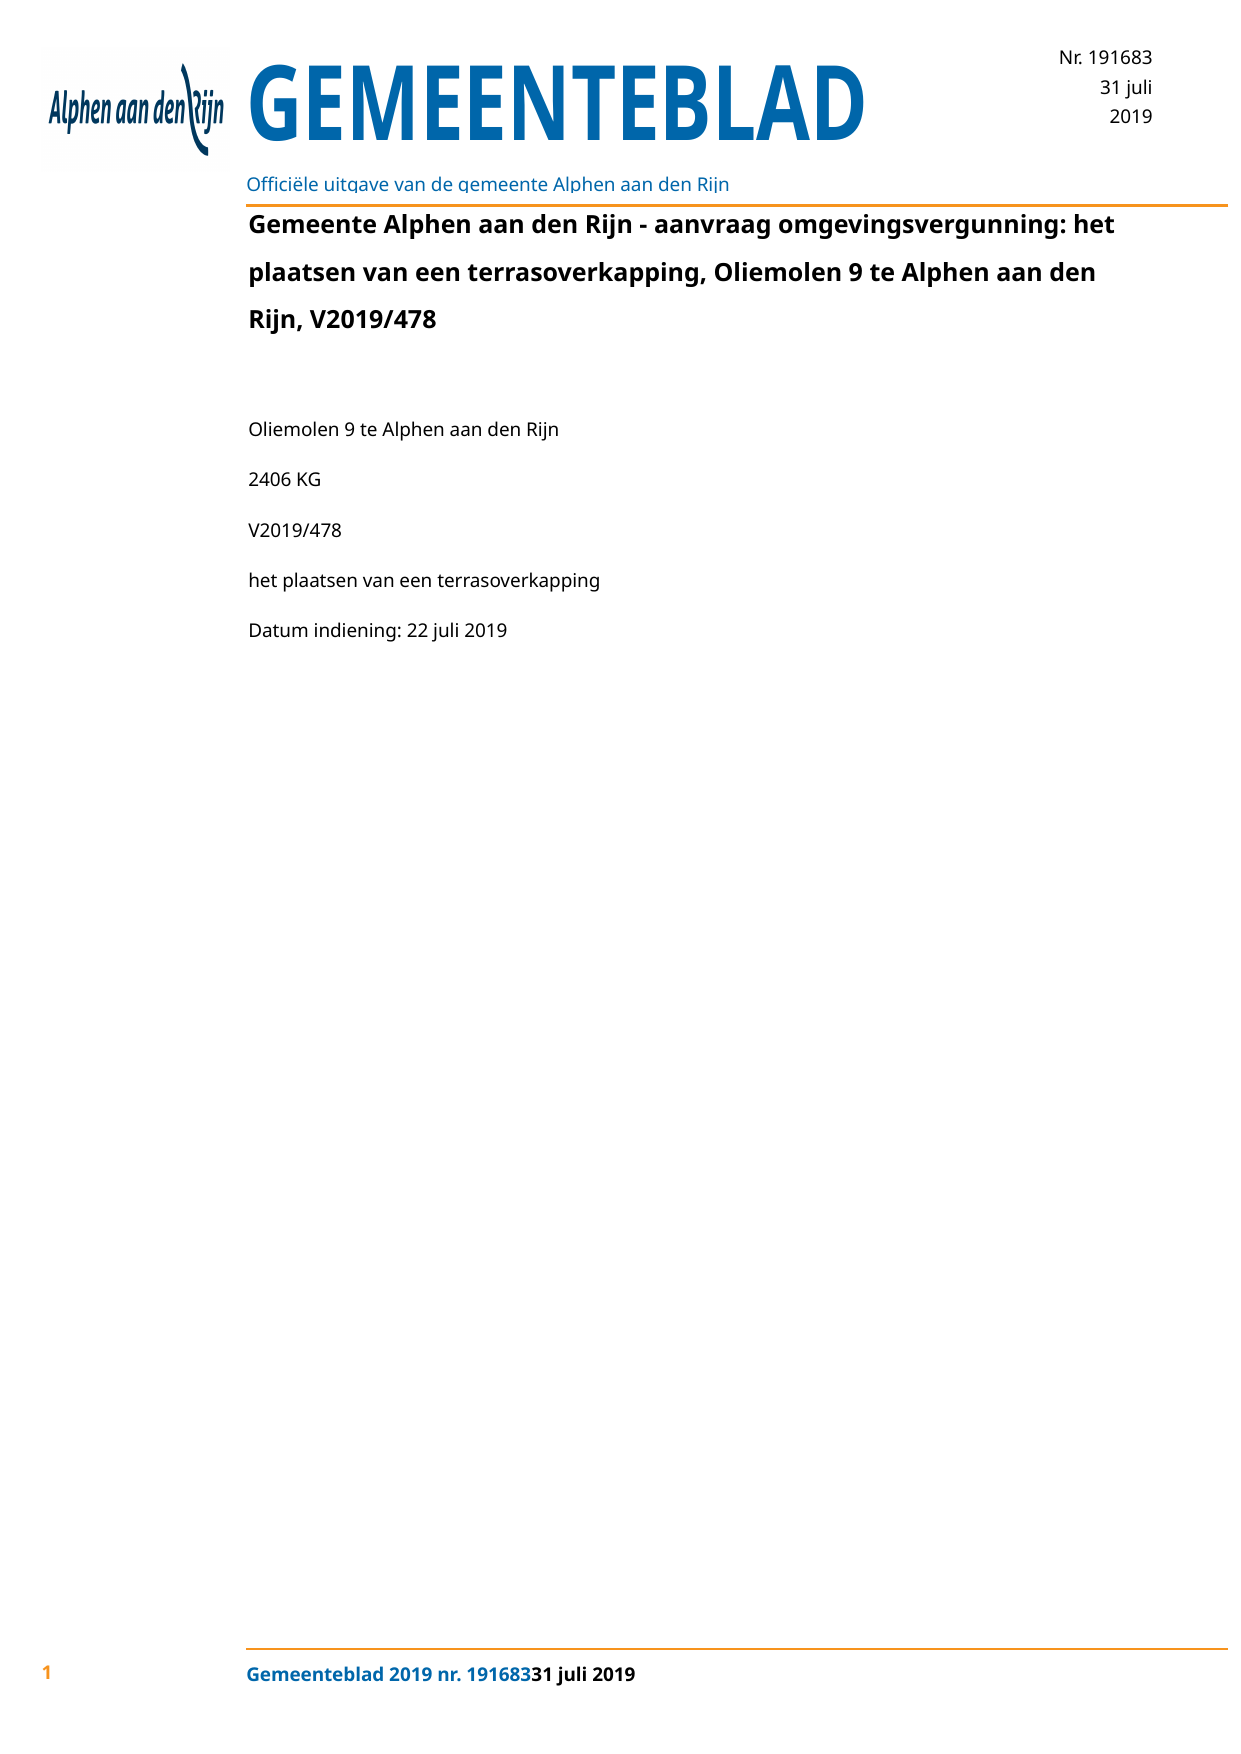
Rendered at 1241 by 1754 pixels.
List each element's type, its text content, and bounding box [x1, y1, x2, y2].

text het plaatsen van een terrasoverkapping [248, 567, 1152, 593]
text Gemeente Alphen aan den Rijn - aanvraag omgevingsvergunning: het plaatsen van een terrasoverkapping, Oliemolen 9 te Alphen aan den Rijn, V2019/478 [248, 207, 1152, 336]
text 2406 KG [248, 466, 1152, 492]
text Oliemolen 9 te Alphen aan den Rijn [248, 416, 1152, 442]
text V2019/478 [248, 517, 1152, 542]
text Datum indiening: 22 juli 2019 [248, 618, 1152, 643]
picture [41, 47, 231, 172]
